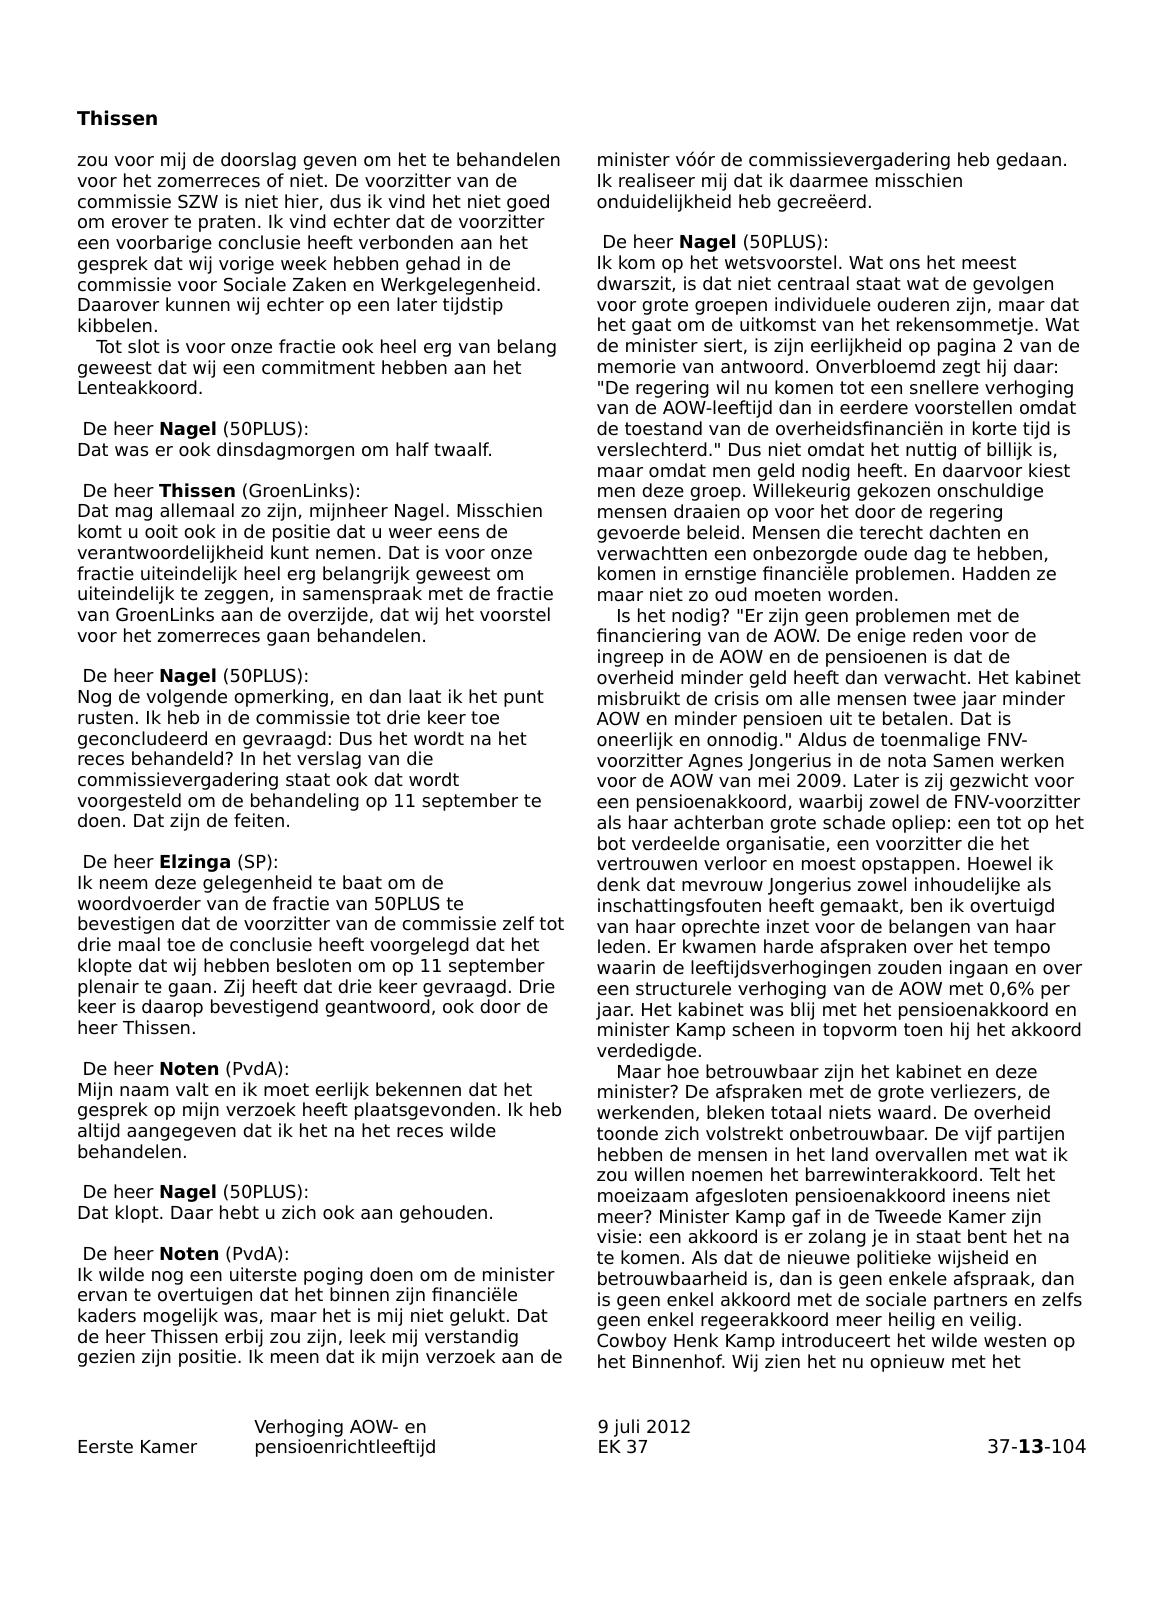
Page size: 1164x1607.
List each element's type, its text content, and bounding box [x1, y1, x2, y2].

text De heer Noten (PvdA): [77, 1059, 567, 1079]
text Maar hoe betrouwbaar zijn het kabinet en deze minister? De afspraken met de grote verliezers, de werkenden, bleken totaal niets waard. De overheid toonde zich volstrekt onbetrouwbaar. De vijf partijen hebben de mensen in het land overvallen met wat ik zou willen noemen het barrewinterakkoord. Telt het moeizaam afgesloten pensioenakkoord ineens niet meer? Minister Kamp gaf in de Tweede Kamer zijn visie: een akkoord is er zolang je in staat bent het na te komen. Als dat de nieuwe politieke wijsheid en betrouwbaarheid is, dan is geen enkele afspraak, dan is geen enkel akkoord met de sociale partners en zelfs geen enkel regeerakkoord meer heilig en veilig. Cowboy Henk Kamp introduceert het wilde westen op het Binnenhof. Wij zien het nu opnieuw met het [596, 1062, 1087, 1372]
text minister vóór de commissievergadering heb gedaan. Ik realiseer mij dat ik daarmee misschien onduidelijkheid heb gecreëerd. [596, 150, 1087, 212]
text De heer Elzinga (SP): [77, 852, 567, 873]
text Mijn naam valt en ik moet eerlijk bekennen dat het gesprek op mijn verzoek heeft plaatsgevonden. Ik heb altijd aangegeven dat ik het na het reces wilde behandelen. [77, 1079, 567, 1162]
text Dat was er ook dinsdagmorgen om half twaalf. [77, 440, 567, 460]
text Dat klopt. Daar hebt u zich ook aan gehouden. [77, 1203, 567, 1224]
text De heer Thissen (GroenLinks): [77, 480, 567, 501]
text Ik neem deze gelegenheid te baat om de woordvoerder van de fractie van 50PLUS te bevestigen dat de voorzitter van de commissie zelf tot drie maal toe de conclusie heeft voorgelegd dat het klopte dat wij hebben besloten om op 11 september plenair te gaan. Zij heeft dat drie keer gevraagd. Drie keer is daarop bevestigend geantwoord, ook door de heer Thissen. [77, 873, 567, 1039]
text De heer Nagel (50PLUS): [77, 1182, 567, 1203]
text Dat mag allemaal zo zijn, mijnheer Nagel. Misschien komt u ooit ook in de positie dat u weer eens de verantwoordelijkheid kunt nemen. Dat is voor onze fractie uiteindelijk heel erg belangrijk geweest om uiteindelijk te zeggen, in samenspraak met de fractie van GroenLinks aan de overzijde, dat wij het voorstel voor het zomerreces gaan behandelen. [77, 501, 567, 646]
text De heer Noten (PvdA): [77, 1244, 567, 1264]
text Is het nodig? "Er zijn geen problemen met de financiering van de AOW. De enige reden voor de ingreep in de AOW en de pensioenen is dat de overheid minder geld heeft dan verwacht. Het kabinet misbruikt de crisis om alle mensen twee jaar minder AOW en minder pensioen uit te betalen. Dat is oneerlijk en onnodig." Aldus de toenmalige FNV-voorzitter Agnes Jongerius in de nota Samen werken voor de AOW van mei 2009. Later is zij gezwicht voor een pensioenakkoord, waarbij zowel de FNV-voorzitter als haar achterban grote schade opliep: een tot op het bot verdeelde organisatie, een voorzitter die het vertrouwen verloor en moest opstappen. Hoewel ik denk dat mevrouw Jongerius zowel inhoudelijke als inschattingsfouten heeft gemaakt, ben ik overtuigd van haar oprechte inzet voor de belangen van haar leden. Er kwamen harde afspraken over het tempo waarin de leeftijdsverhogingen zouden ingaan en over een structurele verhoging van de AOW met 0,6% per jaar. Het kabinet was blij met het pensioenakkoord en minister Kamp scheen in topvorm toen hij het akkoord verdedigde. [596, 606, 1087, 1062]
text De heer Nagel (50PLUS): [596, 232, 1087, 253]
text Tot slot is voor onze fractie ook heel erg van belang geweest dat wij een commitment hebben aan het Lenteakkoord. [77, 337, 567, 399]
text Ik kom op het wetsvoorstel. Wat ons het meest dwarszit, is dat niet centraal staat wat de gevolgen voor grote groepen individuele ouderen zijn, maar dat het gaat om de uitkomst van het rekensommetje. Wat de minister siert, is zijn eerlijkheid op pagina 2 van de memorie van antwoord. Onverbloemd zegt hij daar: "De regering wil nu komen tot een snellere verhoging van de AOW-leeftijd dan in eerdere voorstellen omdat de toestand van de overheidsfinanciën in korte tijd is verslechterd." Dus niet omdat het nuttig of billijk is, maar omdat men geld nodig heeft. En daarvoor kiest men deze groep. Willekeurig gekozen onschuldige mensen draaien op voor het door de regering gevoerde beleid. Mensen die terecht dachten en verwachtten een onbezorgde oude dag te hebben, komen in ernstige financiële problemen. Hadden ze maar niet zo oud moeten worden. [596, 253, 1087, 606]
text De heer Nagel (50PLUS): [77, 419, 567, 440]
text Nog de volgende opmerking, en dan laat ik het punt rusten. Ik heb in de commissie tot drie keer toe geconcludeerd en gevraagd: Dus het wordt na het reces behandeld? In het verslag van die commissievergadering staat ook dat wordt voorgesteld om de behandeling op 11 september te doen. Dat zijn de feiten. [77, 687, 567, 832]
text De heer Nagel (50PLUS): [77, 666, 567, 687]
text zou voor mij de doorslag geven om het te behandelen voor het zomerreces of niet. De voorzitter van de commissie SZW is niet hier, dus ik vind het niet goed om erover te praten. Ik vind echter dat de voorzitter een voorbarige conclusie heeft verbonden aan het gesprek dat wij vorige week hebben gehad in de commissie voor Sociale Zaken en Werkgelegenheid. Daarover kunnen wij echter op een later tijdstip kibbelen. [77, 150, 567, 337]
text Ik wilde nog een uiterste poging doen om de minister ervan te overtuigen dat het binnen zijn financiële kaders mogelijk was, maar het is mij niet gelukt. Dat de heer Thissen erbij zou zijn, leek mij verstandig gezien zijn positie. Ik meen dat ik mijn verzoek aan de [77, 1264, 567, 1368]
